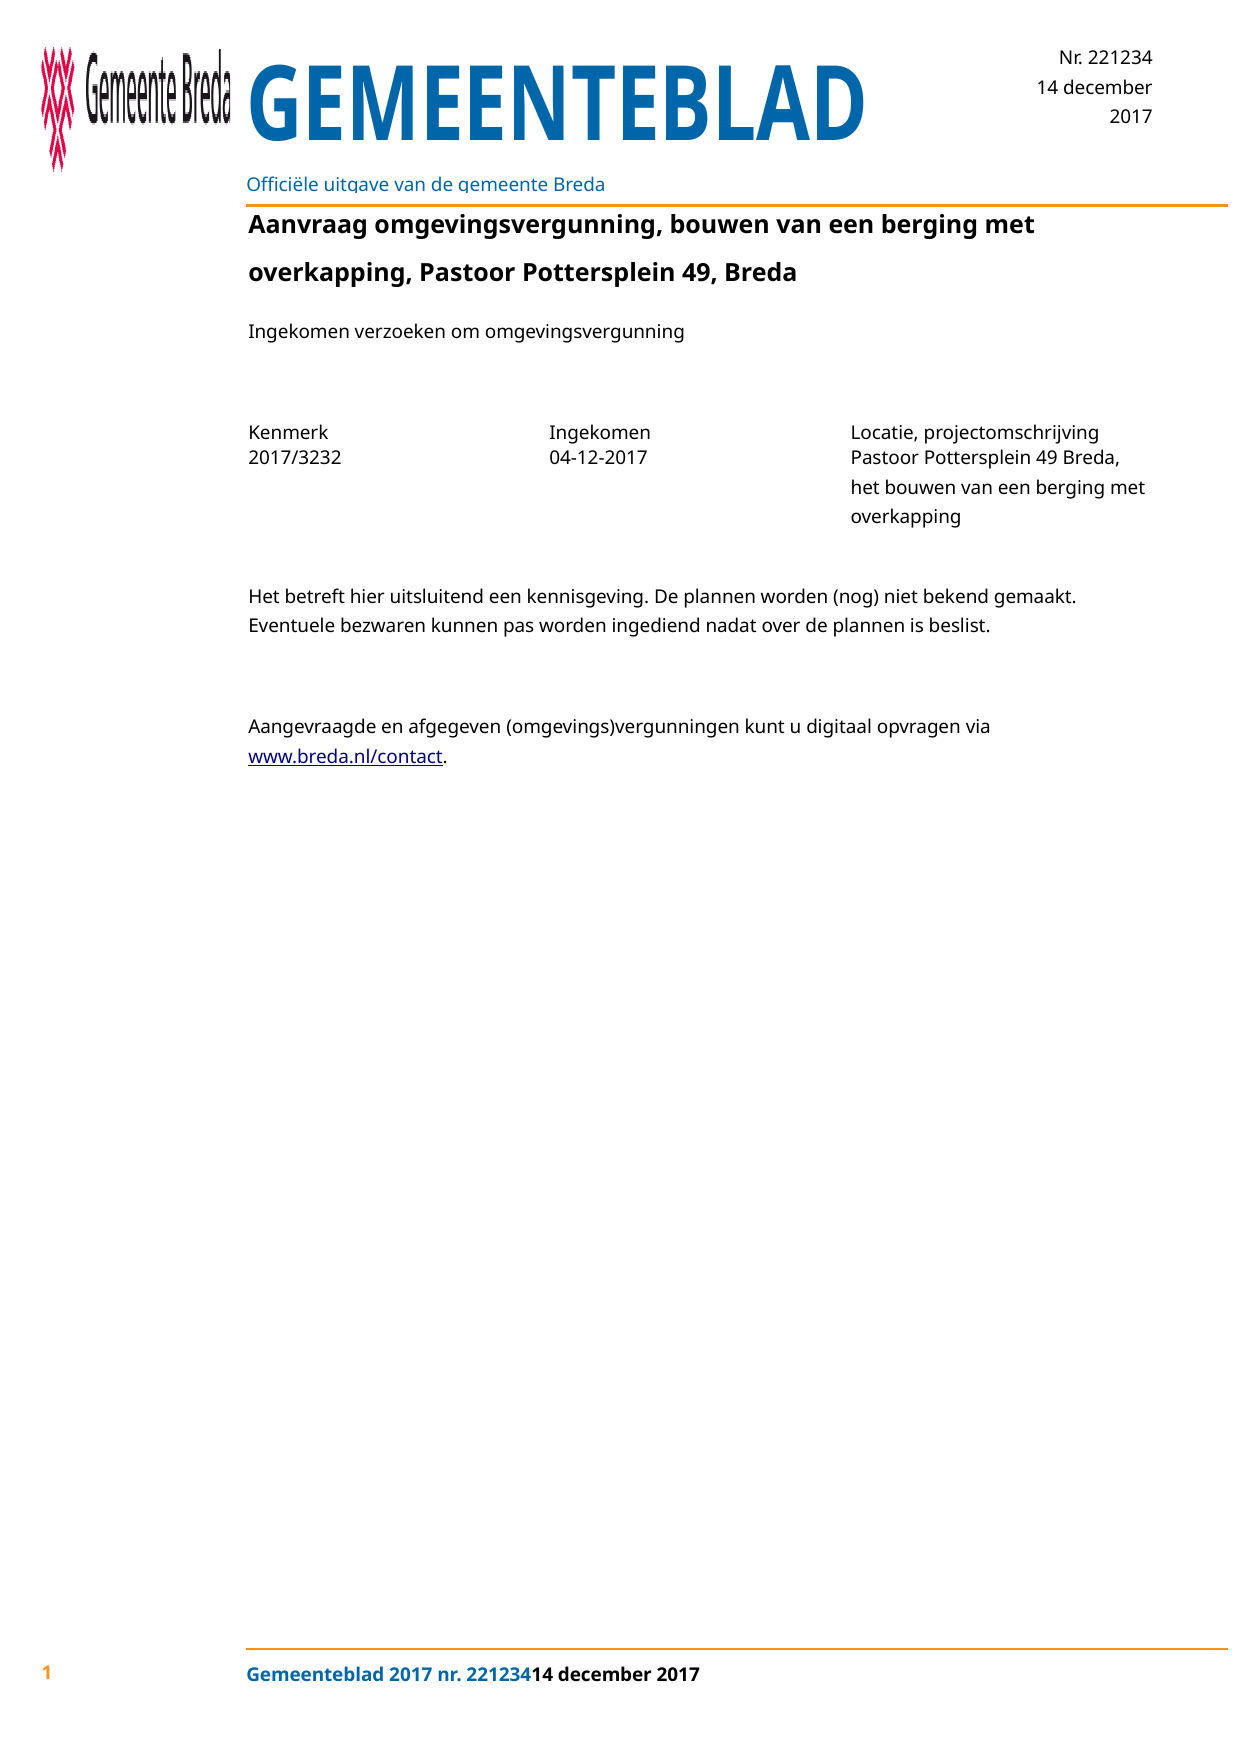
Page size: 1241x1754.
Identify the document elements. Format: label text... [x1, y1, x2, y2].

text Het betreft hier uitsluitend een kennisgeving. De plannen worden (nog) niet bekend gemaakt. Eventuele bezwaren kunnen pas worden ingediend nadat over de plannen is beslist. [248, 583, 1152, 638]
picture [41, 47, 231, 172]
text Ingekomen verzoeken om omgevingsvergunning [248, 318, 1152, 344]
table_cell 04-12-2017 [549, 445, 850, 529]
table_cell 2017/3232 [248, 445, 549, 529]
text Aangevraagde en afgegeven (omgevings)vergunningen kunt u digitaal opvragen via www.breda.nl/contact. [248, 713, 1152, 769]
table_header Kenmerk [248, 419, 549, 444]
table_header Locatie, projectomschrijving [850, 419, 1152, 444]
text Aanvraag omgevingsvergunning, bouwen van een berging met overkapping, Pastoor Pottersplein 49, Breda [248, 207, 1152, 288]
table_cell Pastoor Pottersplein 49 Breda, het bouwen van een berging met overkapping [850, 445, 1152, 529]
table_header Ingekomen [549, 419, 850, 444]
